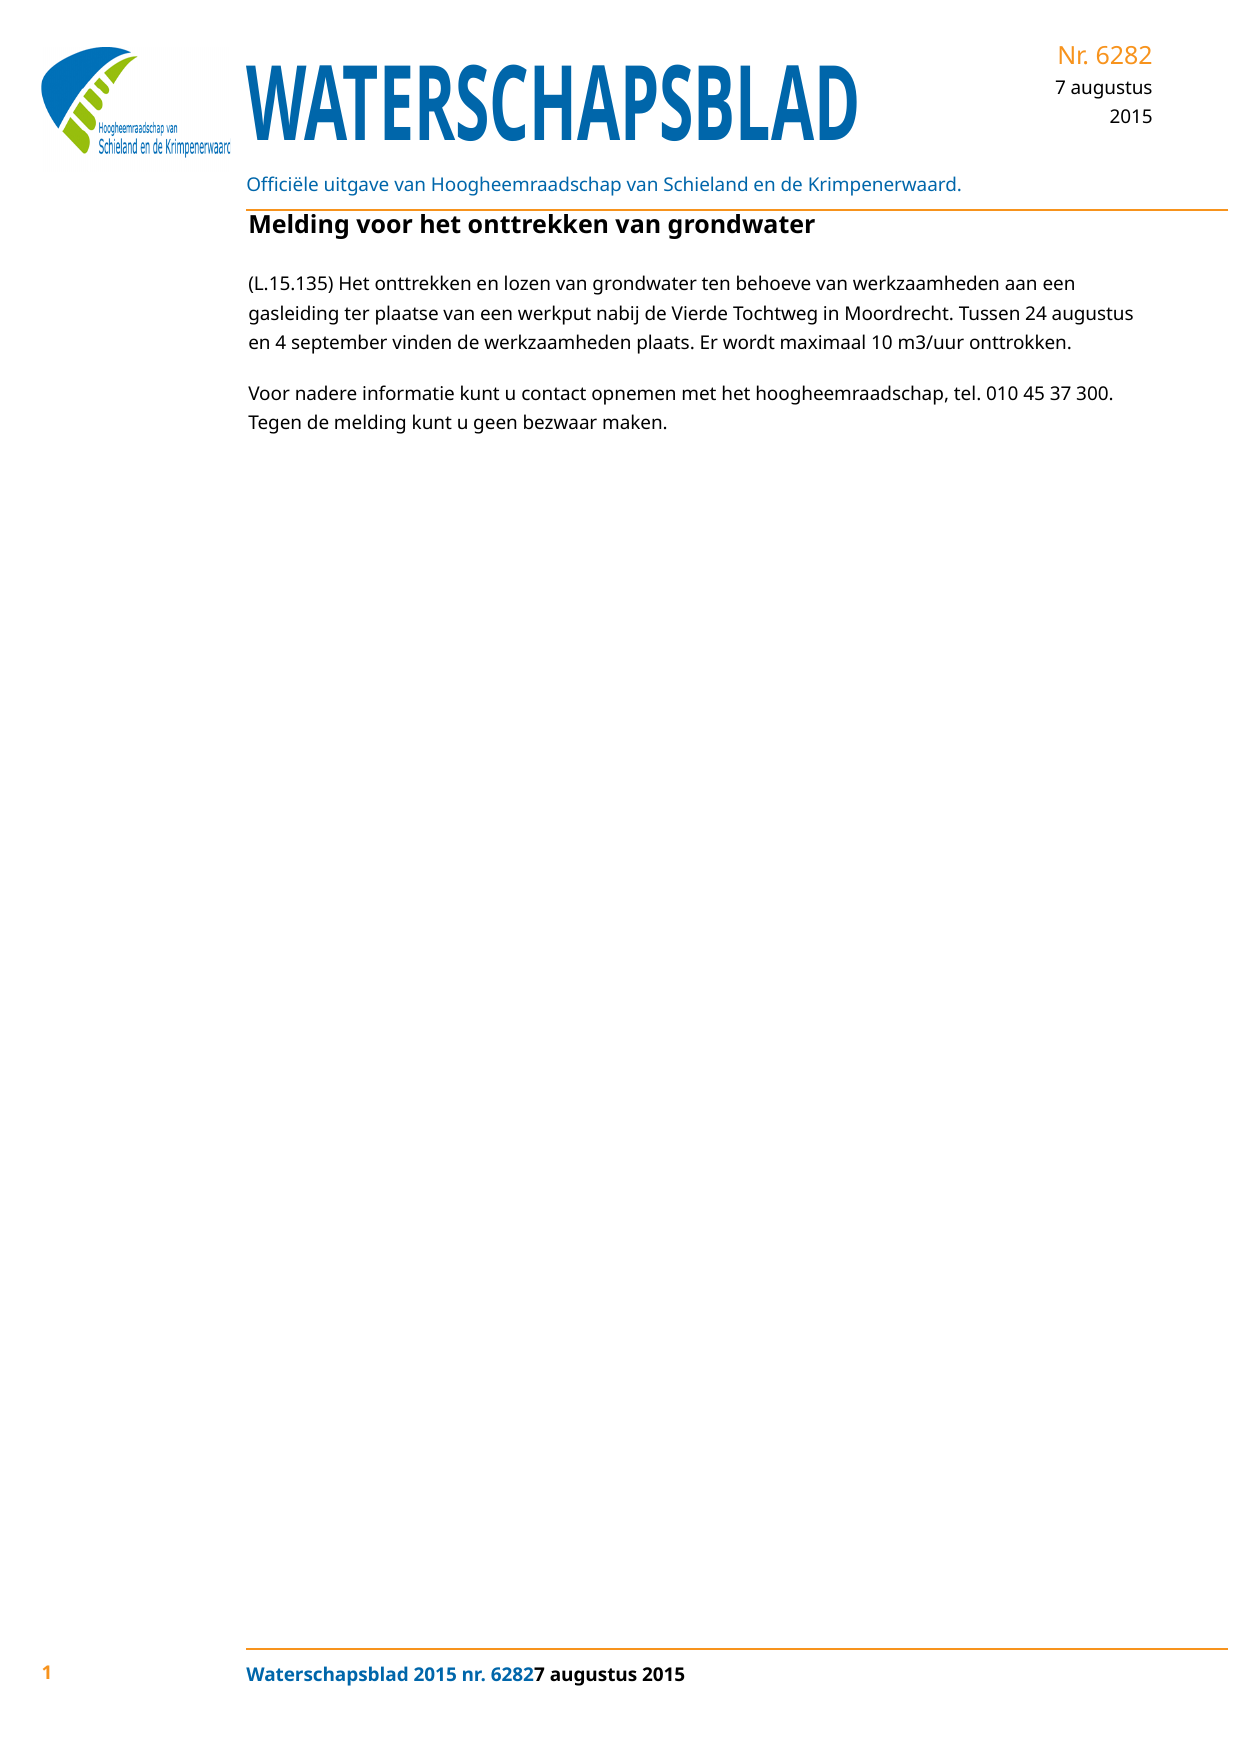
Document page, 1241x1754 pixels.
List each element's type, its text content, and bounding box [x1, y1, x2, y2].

text Voor nadere informatie kunt u contact opnemen met het hoogheemraadschap, tel. 010 45 37 300. Tegen de melding kunt u geen bezwaar maken. [248, 380, 1152, 435]
picture [41, 47, 231, 172]
text Melding voor het onttrekken van grondwater [248, 211, 1152, 241]
text (L.15.135) Het onttrekken en lozen van grondwater ten behoeve van werkzaamheden aan een gasleiding ter plaatse van een werkput nabij de Vierde Tochtweg in Moordrecht. Tussen 24 augustus en 4 september vinden de werkzaamheden plaats. Er wordt maximaal 10 m3/uur onttrokken. [248, 270, 1152, 355]
